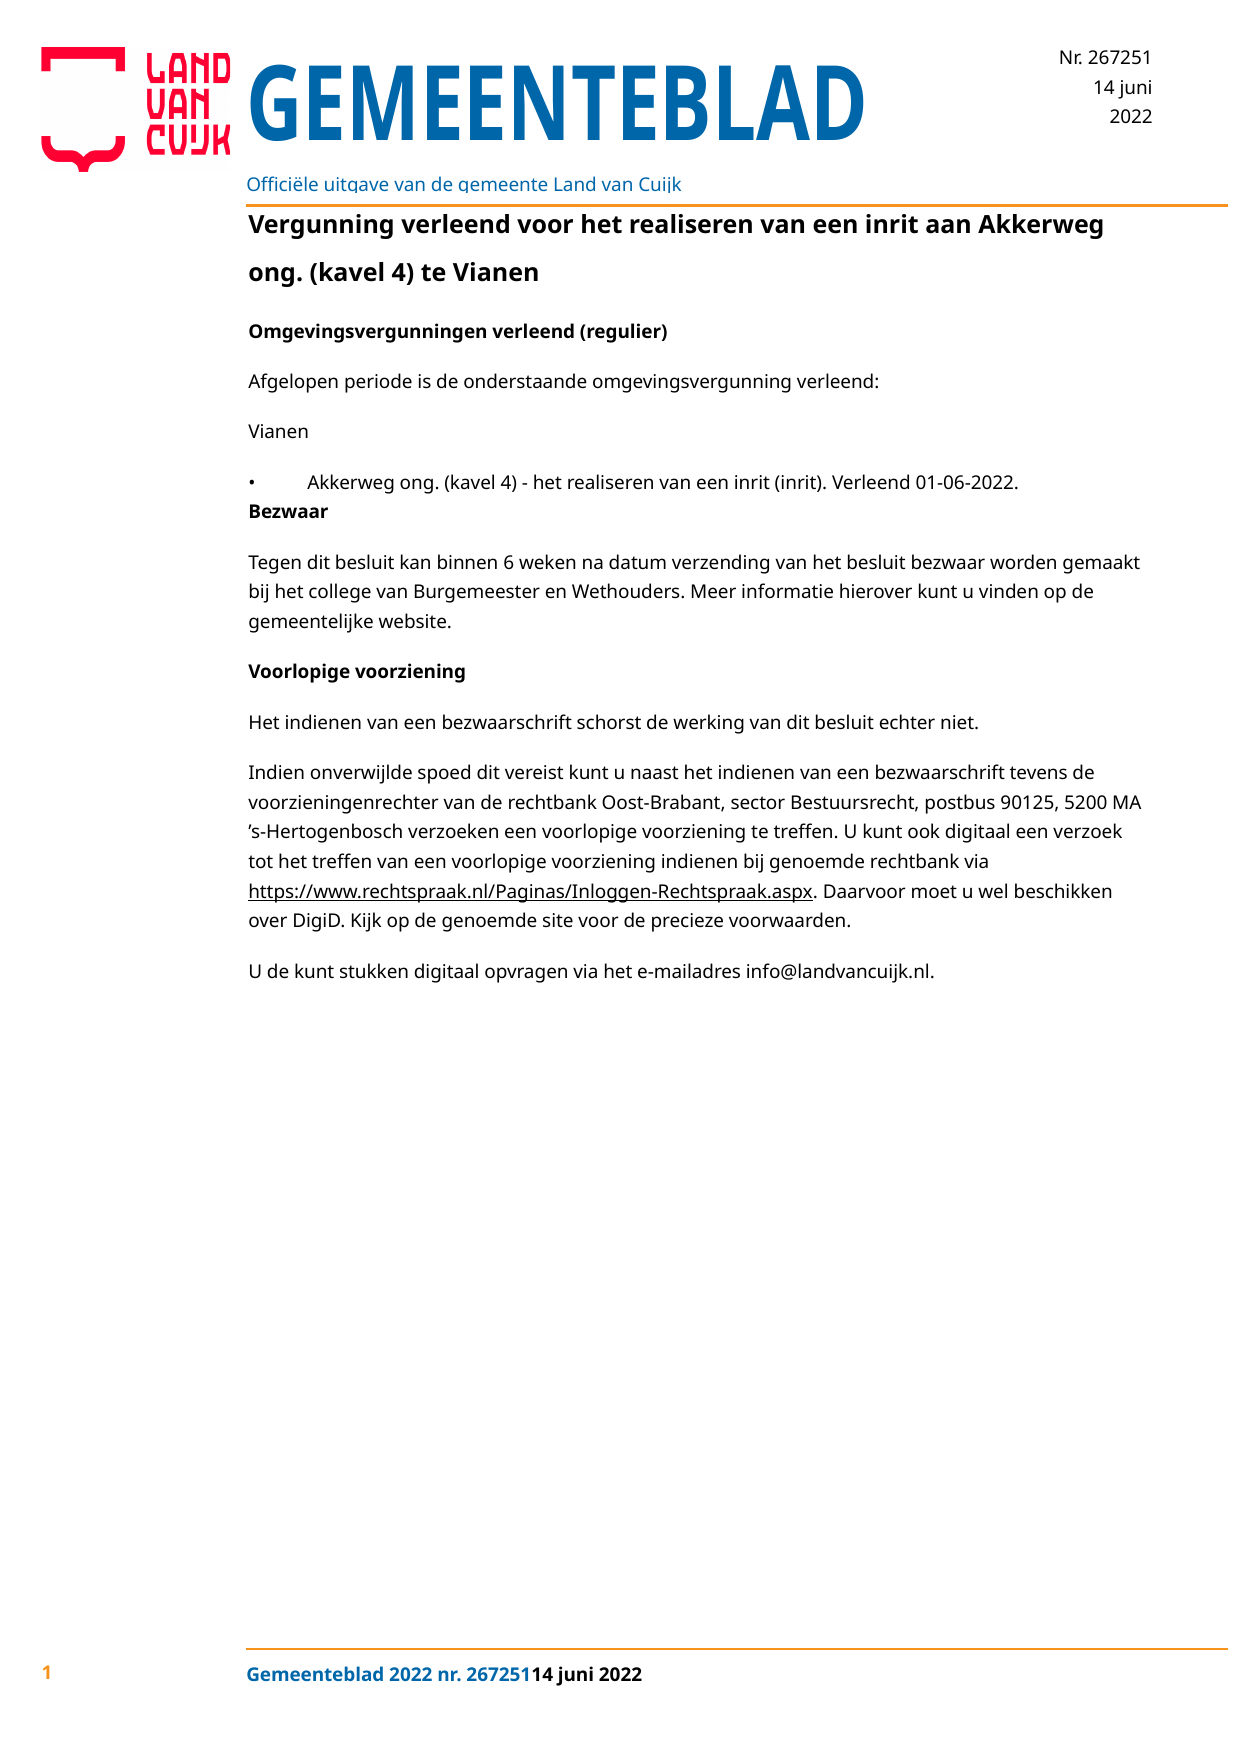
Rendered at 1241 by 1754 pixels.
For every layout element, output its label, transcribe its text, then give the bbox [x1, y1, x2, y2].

picture [41, 47, 231, 172]
list Akkerweg ong. (kavel 4) - het realiseren van een inrit (inrit). Verleend 01-06-2022. [248, 469, 1152, 495]
text U de kunt stukken digitaal opvragen via het e-mailadres info@landvancuijk.nl. [248, 958, 1152, 984]
text Tegen dit besluit kan binnen 6 weken na datum verzending van het besluit bezwaar worden gemaakt bij het college van Burgemeester en Wethouders. Meer informatie hierover kunt u vinden op de gemeentelijke website. [248, 549, 1152, 634]
text Vianen [248, 419, 1152, 444]
text Het indienen van een bezwaarschrift schorst de werking van dit besluit echter niet. [248, 709, 1152, 735]
text Omgevingsvergunningen verleend (regulier) [248, 318, 1152, 344]
text Vergunning verleend voor het realiseren van een inrit aan Akkerweg ong. (kavel 4) te Vianen [248, 207, 1152, 288]
text Bezwaar [248, 499, 1152, 524]
text Afgelopen periode is de onderstaande omgevingsvergunning verleend: [248, 368, 1152, 394]
text Indien onverwijlde spoed dit vereist kunt u naast het indienen van een bezwaarschrift tevens de voorzieningenrechter van de rechtbank Oost-Brabant, sector Bestuursrecht, postbus 90125, 5200 MA ’s-Hertogenbosch verzoeken een voorlopige voorziening te treffen. U kunt ook digitaal een verzoek tot het treffen van een voorlopige voorziening indienen bij genoemde rechtbank via https://www.rechtspraak.nl/Paginas/Inloggen-Rechtspraak.aspx. Daarvoor moet u wel beschikken over DigiD. Kijk op de genoemde site voor de precieze voorwaarden. [248, 759, 1152, 933]
text Voorlopige voorziening [248, 659, 1152, 684]
